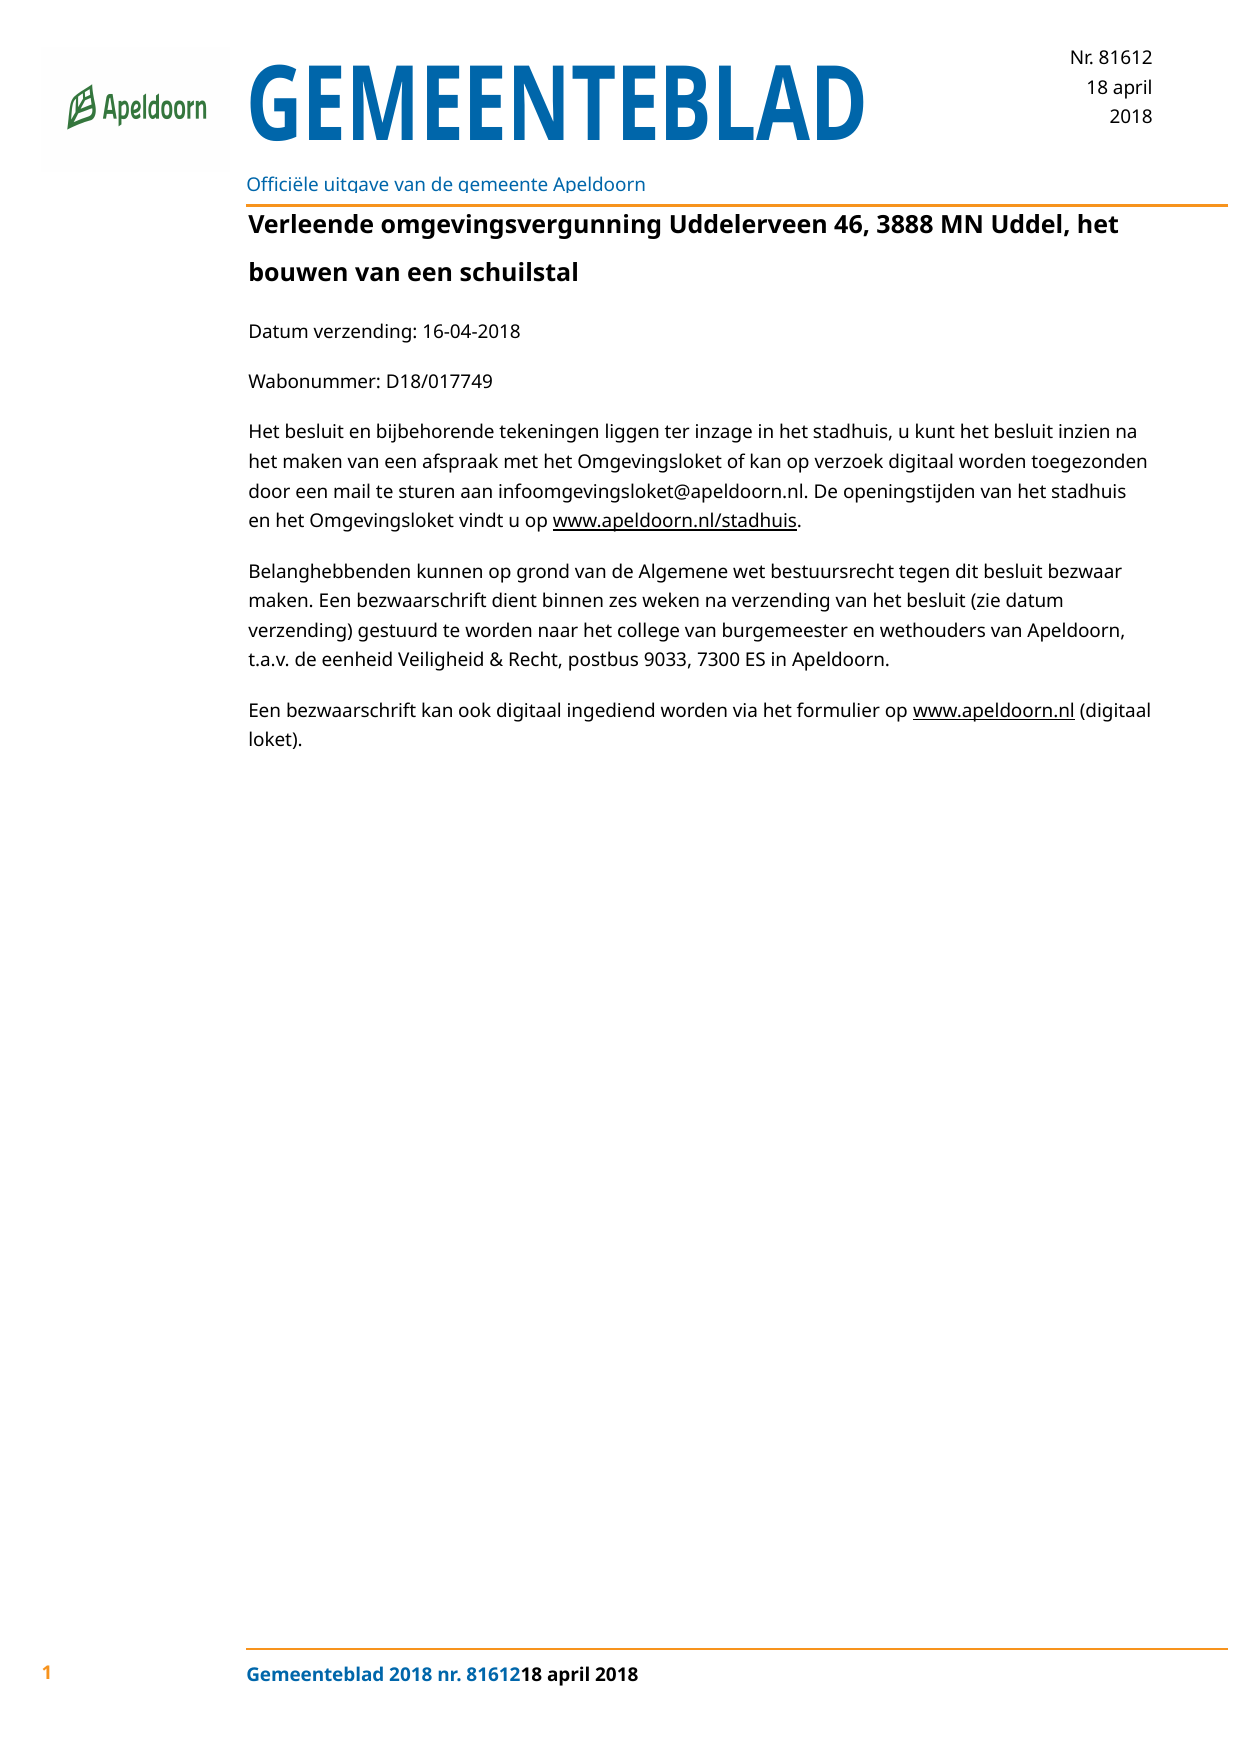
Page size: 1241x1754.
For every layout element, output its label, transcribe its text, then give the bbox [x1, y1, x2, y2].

text Belanghebbenden kunnen op grond van de Algemene wet bestuursrecht tegen dit besluit bezwaar maken. Een bezwaarschrift dient binnen zes weken na verzending van het besluit (zie datum verzending) gestuurd te worden naar het college van burgemeester en wethouders van Apeldoorn, t.a.v. de eenheid Veiligheid & Recht, postbus 9033, 7300 ES in Apeldoorn. [248, 558, 1152, 672]
text Datum verzending: 16-04-2018 [248, 318, 1152, 344]
text Het besluit en bijbehorende tekeningen liggen ter inzage in het stadhuis, u kunt het besluit inzien na het maken van een afspraak met het Omgevingsloket of kan op verzoek digitaal worden toegezonden door een mail te sturen aan infoomgevingsloket@apeldoorn.nl. De openingstijden van het stadhuis en het Omgevingsloket vindt u op www.apeldoorn.nl/stadhuis. [248, 419, 1152, 533]
text Verleende omgevingsvergunning Uddelerveen 46, 3888 MN Uddel, het bouwen van een schuilstal [248, 207, 1152, 288]
picture [41, 47, 231, 172]
text Een bezwaarschrift kan ook digitaal ingediend worden via het formulier op www.apeldoorn.nl (digitaal loket). [248, 697, 1152, 752]
text Wabonummer: D18/017749 [248, 368, 1152, 394]
